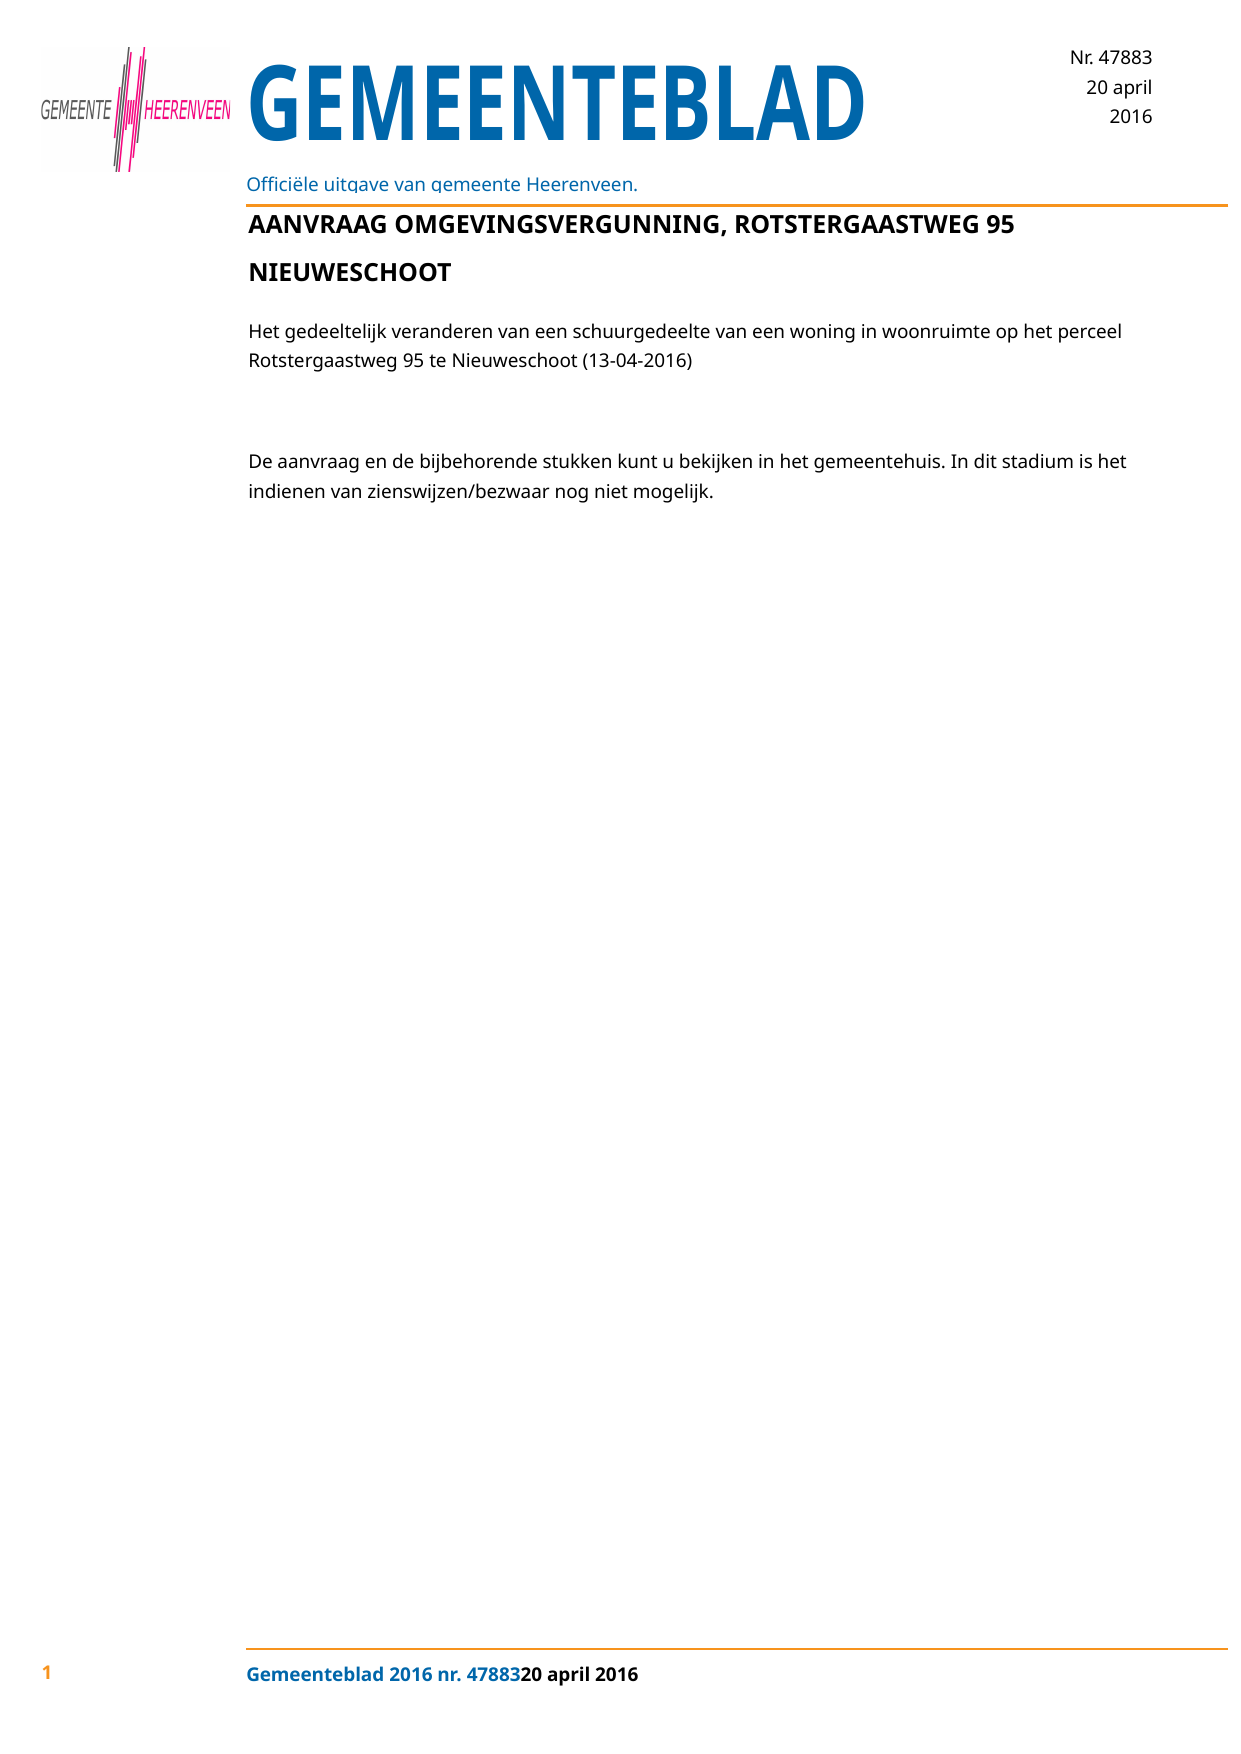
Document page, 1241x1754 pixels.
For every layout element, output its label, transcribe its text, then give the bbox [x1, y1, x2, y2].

picture [41, 47, 231, 172]
text AANVRAAG OMGEVINGSVERGUNNING, ROTSTERGAASTWEG 95 NIEUWESCHOOT [248, 207, 1152, 288]
text Het gedeeltelijk veranderen van een schuurgedeelte van een woning in woonruimte op het perceel Rotstergaastweg 95 te Nieuweschoot (13-04-2016) [248, 318, 1152, 373]
text De aanvraag en de bijbehorende stukken kunt u bekijken in het gemeentehuis. In dit stadium is het indienen van zienswijzen/bezwaar nog niet mogelijk. [248, 448, 1152, 504]
